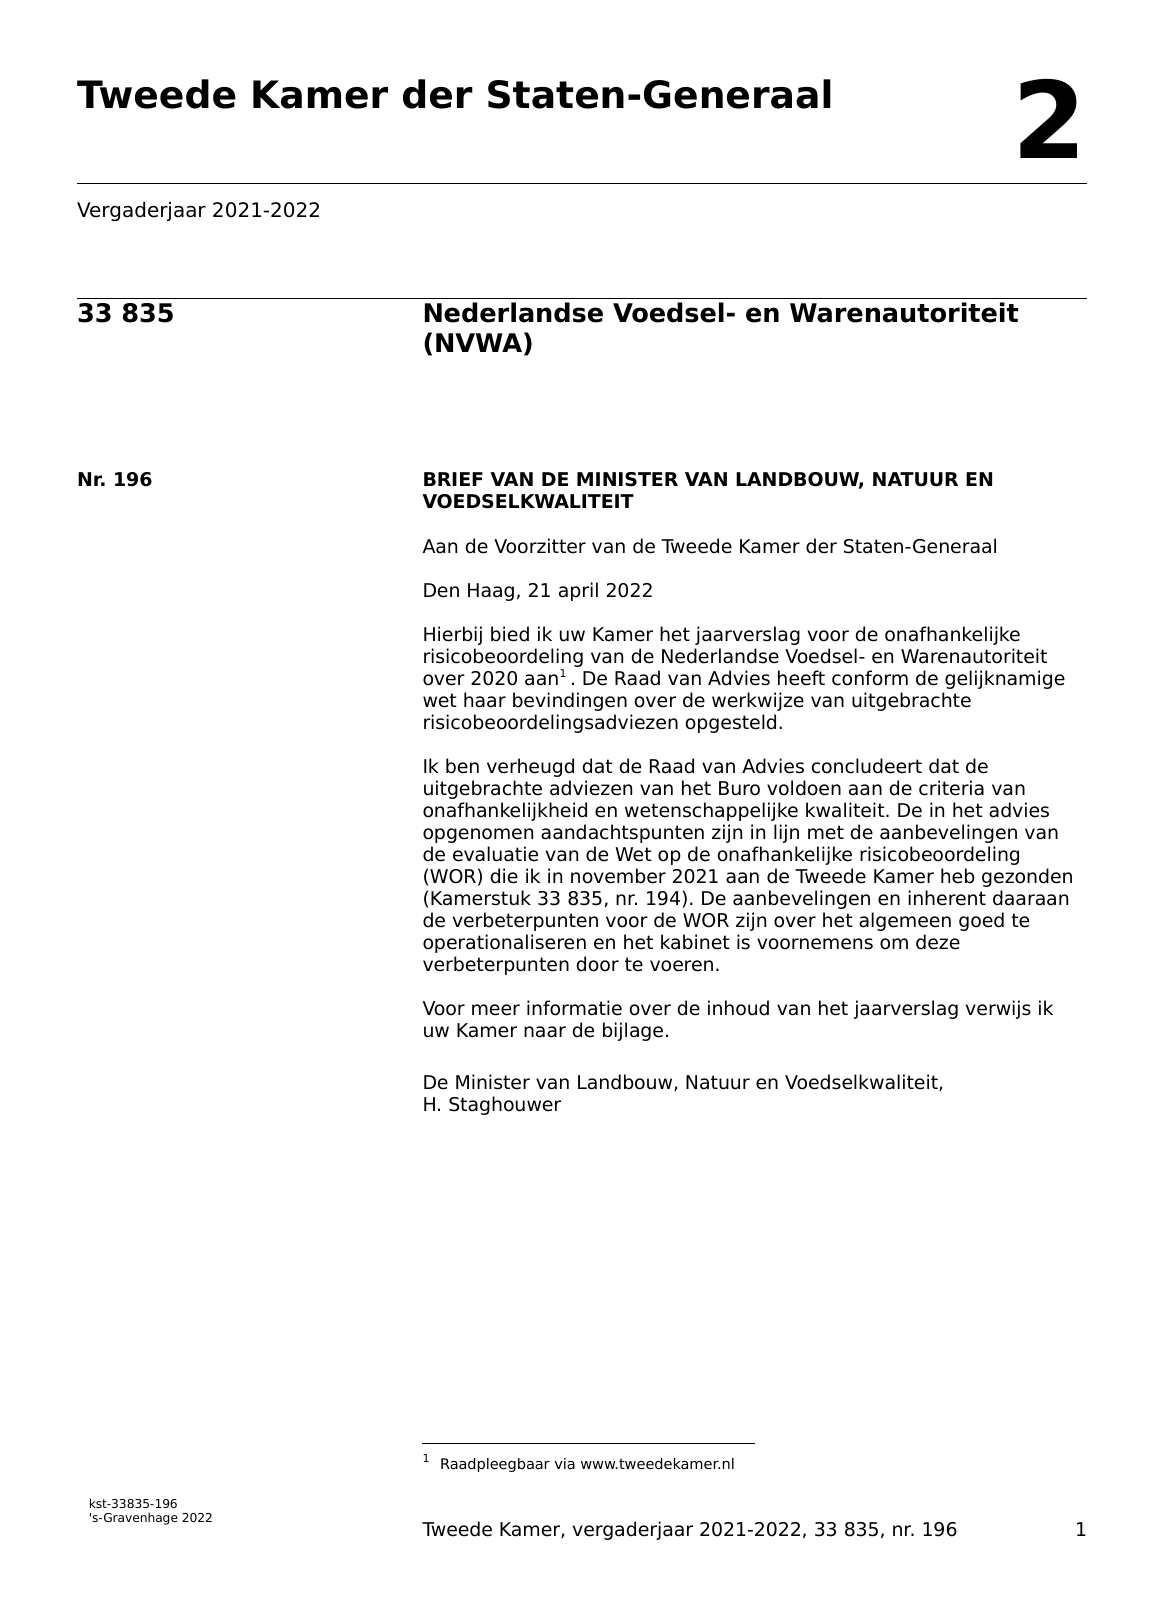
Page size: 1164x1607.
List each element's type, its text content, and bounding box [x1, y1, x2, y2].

text Raadpleegbaar via www.tweedekamer.nl [422, 1452, 1087, 1474]
table_cell Vergaderjaar 2021-2022 [77, 184, 1087, 298]
subtitle 33 835 Nederlandse Voedsel- en Warenautoriteit (NVWA) [77, 299, 1087, 358]
text Voor meer informatie over de inhoud van het jaarverslag verwijs ik uw Kamer naar de bijlage. [422, 998, 1087, 1042]
text Ik ben verheugd dat de Raad van Advies concludeert dat de uitgebrachte adviezen van het Buro voldoen aan de criteria van onafhankelijkheid en wetenschappelijke kwaliteit. De in het advies opgenomen aandachtspunten zijn in lijn met de aanbevelingen van de evaluatie van de Wet op de onafhankelijke risicobeoordeling (WOR) die ik in november 2021 aan de Tweede Kamer heb gezonden (Kamerstuk 33 835, nr. 194). De aanbevelingen en inherent daaraan de verbeterpunten voor de WOR zijn over het algemeen goed te operationaliseren en het kabinet is voornemens om deze verbeterpunten door te voeren. [422, 756, 1087, 976]
table_header 2 [886, 59, 1087, 183]
text Den Haag, 21 april 2022 [422, 580, 1087, 602]
text Aan de Voorzitter van de Tweede Kamer der Staten-Generaal [422, 536, 1087, 557]
text kst-33835-196 [88, 1497, 323, 1511]
text Hierbij bied ik uw Kamer het jaarverslag voor de onafhankelijke risicobeoordeling van de Nederlandse Voedsel- en Warenautoriteit over 2020 aan. De Raad van Advies heeft conform de gelijknamige wet haar bevindingen over de werkwijze van uitgebrachte risicobeoordelingsadviezen opgesteld. [422, 624, 1087, 734]
subtitle Nr. 196 BRIEF VAN DE MINISTER VAN LANDBOUW, NATUUR EN VOEDSELKWALITEIT [77, 469, 1087, 513]
table_header Tweede Kamer der Staten-Generaal [77, 59, 886, 183]
text 's-Gravenhage 2022 [88, 1511, 323, 1525]
text De Minister van Landbouw, Natuur en Voedselkwaliteit, H. Staghouwer [422, 1072, 1087, 1116]
